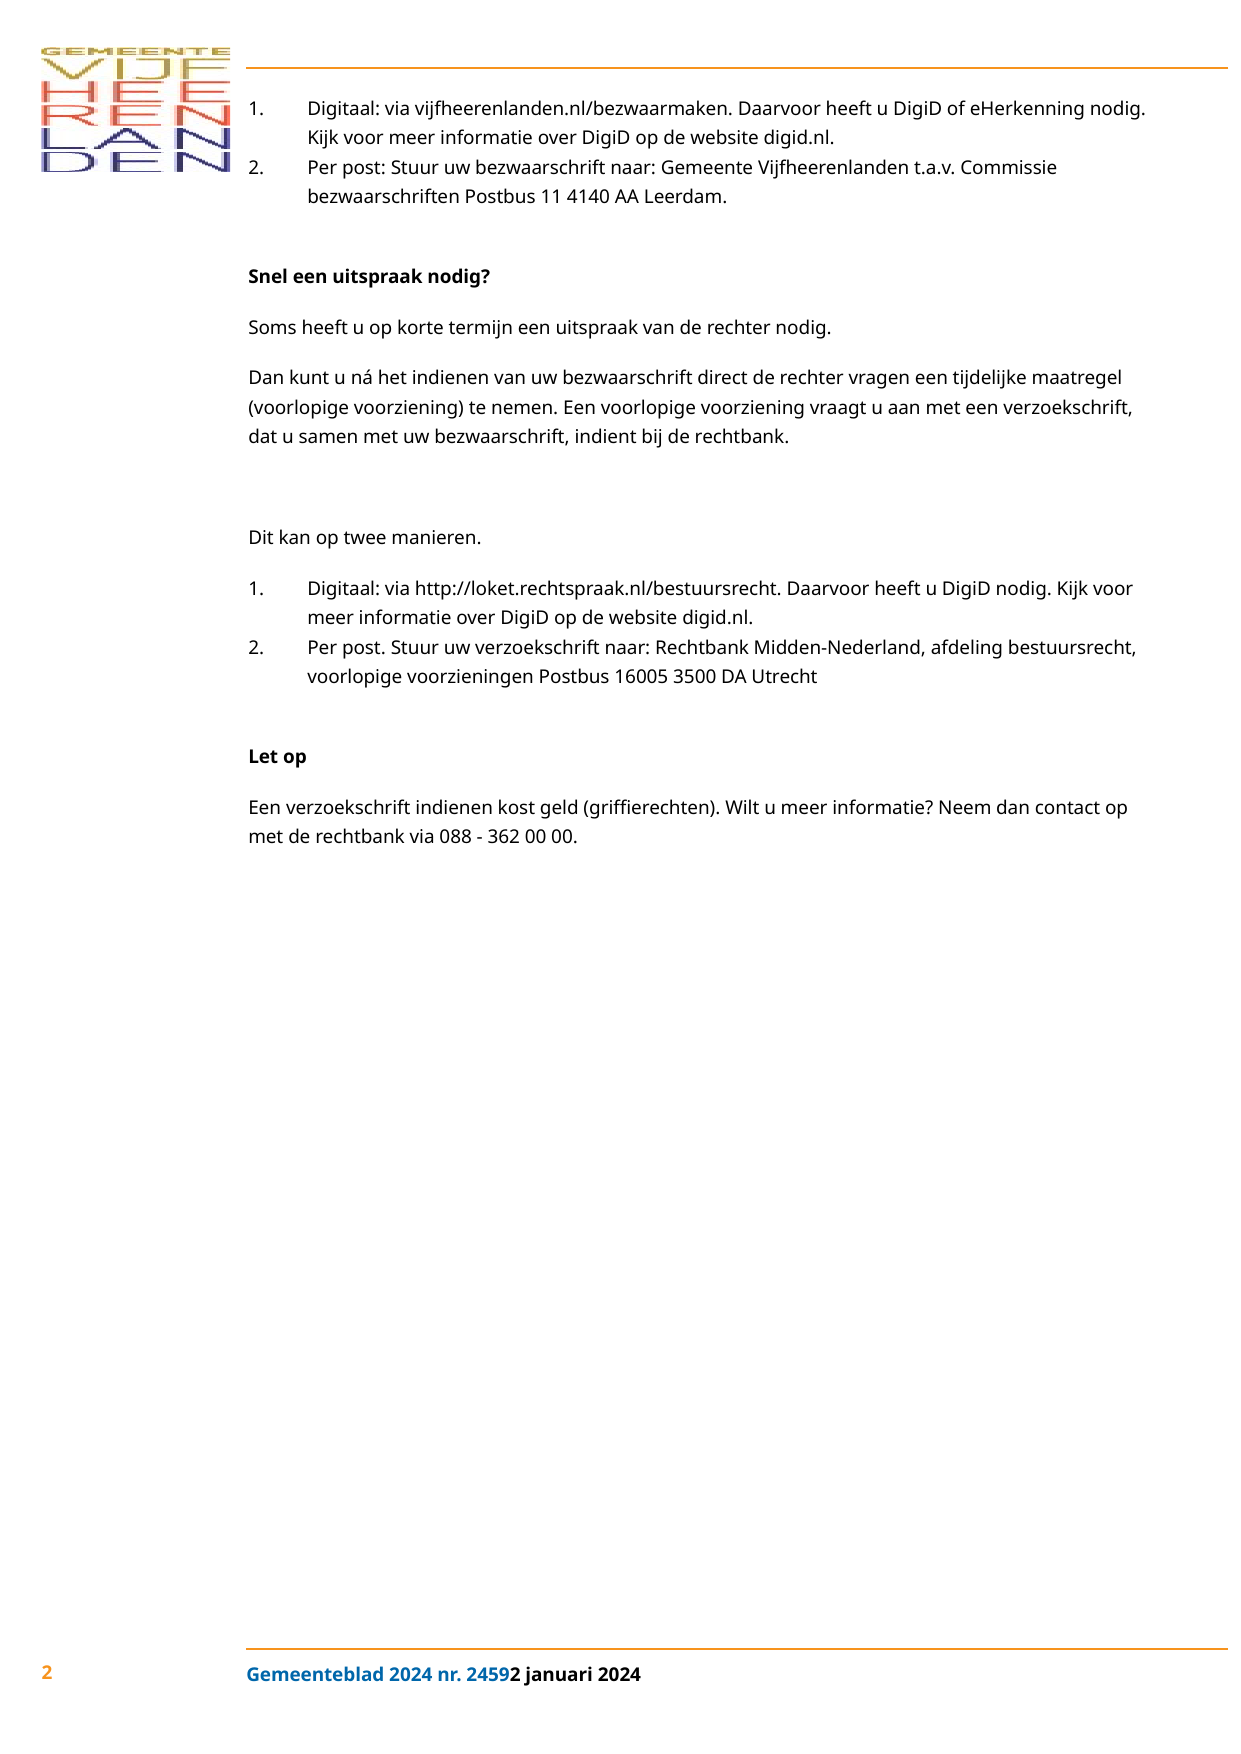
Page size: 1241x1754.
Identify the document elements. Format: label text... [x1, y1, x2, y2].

text Dan kunt u ná het indienen van uw bezwaarschrift direct de rechter vragen een tijdelijke maatregel (voorlopige voorziening) te nemen. Een voorlopige voorziening vraagt u aan met een verzoekschrift, dat u samen met uw bezwaarschrift, indient bij de rechtbank. [248, 364, 1152, 449]
text Snel een uitspraak nodig? [248, 263, 1152, 289]
list Per post: Stuur uw bezwaarschrift naar: Gemeente Vijfheerenlanden t.a.v. Commissie bezwaarschriften Postbus 11 4140 AA Leerdam. [248, 154, 1152, 209]
text Let op [248, 743, 1152, 769]
text Dit kan op twee manieren. [248, 524, 1152, 550]
text Een verzoekschrift indienen kost geld (griffierechten). Wilt u meer informatie? Neem dan contact op met de rechtbank via 088 - 362 00 00. [248, 794, 1152, 849]
picture [41, 47, 231, 172]
list Digitaal: via vijfheerenlanden.nl/bezwaarmaken. Daarvoor heeft u DigiD of eHerkenning nodig. Kijk voor meer informatie over DigiD op de website digid.nl. [248, 95, 1152, 150]
list Digitaal: via http://loket.rechtspraak.nl/bestuursrecht. Daarvoor heeft u DigiD nodig. Kijk voor meer informatie over DigiD op de website digid.nl. [248, 575, 1152, 630]
text Soms heeft u op korte termijn een uitspraak van de rechter nodig. [248, 314, 1152, 340]
list Per post. Stuur uw verzoekschrift naar: Rechtbank Midden-Nederland, afdeling bestuursrecht, voorlopige voorzieningen Postbus 16005 3500 DA Utrecht [248, 634, 1152, 689]
